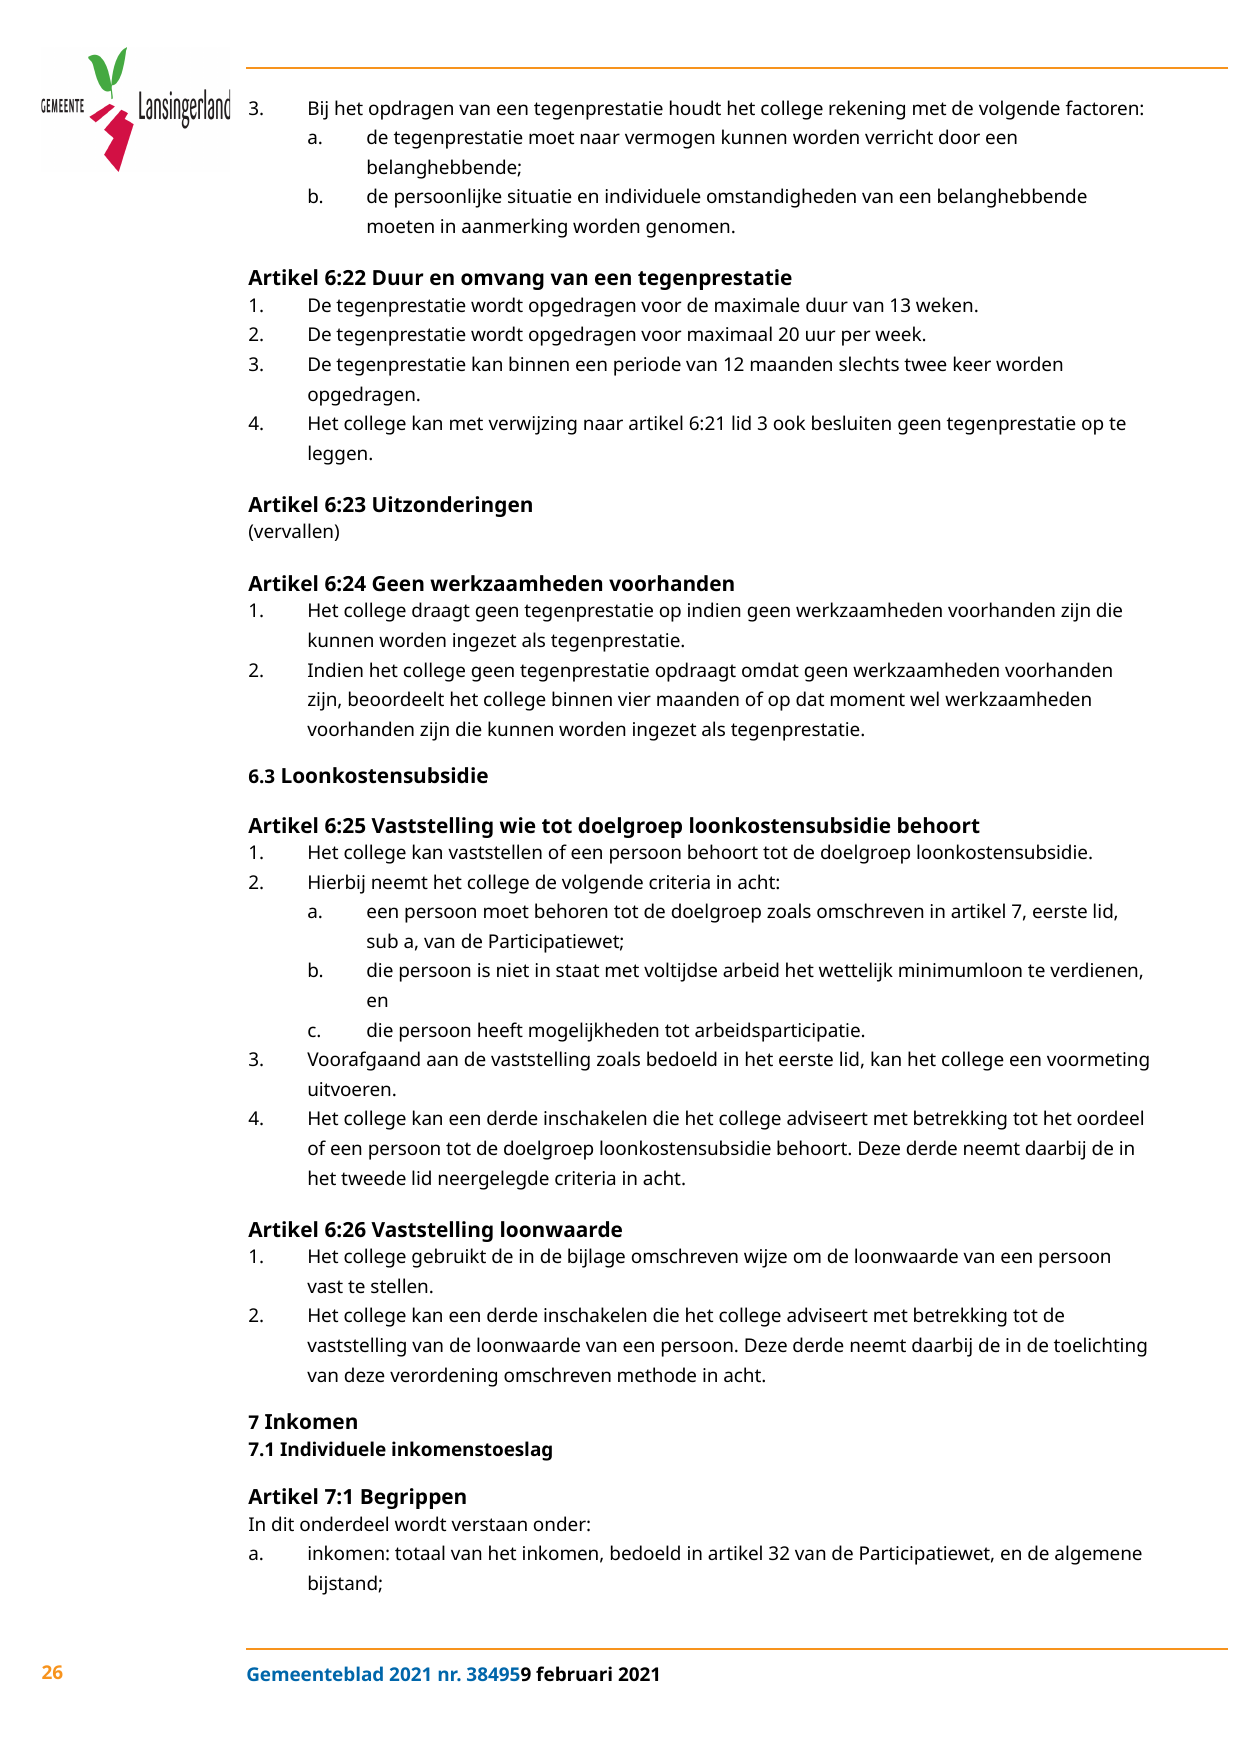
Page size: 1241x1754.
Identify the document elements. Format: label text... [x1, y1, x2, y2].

list een persoon moet behoren tot de doelgroep zoals omschreven in artikel 7, eerste lid, sub a, van de Participatiewet; [307, 898, 1152, 954]
text 7 Inkomen [248, 1407, 1152, 1436]
text 7.1 Individuele inkomenstoeslag [248, 1436, 1152, 1462]
list die persoon is niet in staat met voltijdse arbeid het wettelijk minimumloon te verdienen, en [307, 958, 1152, 1013]
list Bij het opdragen van een tegenprestatie houdt het college rekening met de volgende factoren: [248, 95, 1152, 121]
picture [41, 47, 231, 172]
text 6.3 Loonkostensubsidie [248, 762, 1152, 790]
list de persoonlijke situatie en individuele omstandigheden van een belanghebbende moeten in aanmerking worden genomen. [307, 183, 1152, 239]
text Artikel 6:25 Vaststelling wie tot doelgroep loonkostensubsidie behoort [248, 811, 1152, 839]
list De tegenprestatie wordt opgedragen voor maximaal 20 uur per week. [248, 322, 1152, 347]
list Voorafgaand aan de vaststelling zoals bedoeld in het eerste lid, kan het college een voormeting uitvoeren. [248, 1046, 1152, 1102]
text Artikel 6:24 Geen werkzaamheden voorhanden [248, 569, 1152, 598]
list Het college kan een derde inschakelen die het college adviseert met betrekking tot de vaststelling van de loonwaarde van een persoon. Deze derde neemt daarbij de in de toelichting van deze verordening omschreven methode in acht. [248, 1303, 1152, 1388]
list De tegenprestatie wordt opgedragen voor de maximale duur van 13 weken. [248, 292, 1152, 318]
text Artikel 6:26 Vaststelling loonwaarde [248, 1215, 1152, 1243]
text Artikel 7:1 Begrippen [248, 1482, 1152, 1511]
list Het college kan vaststellen of een persoon behoort tot de doelgroep loonkostensubsidie. [248, 839, 1152, 865]
list Het college draagt geen tegenprestatie op indien geen werkzaamheden voorhanden zijn die kunnen worden ingezet als tegenprestatie. [248, 598, 1152, 653]
list inkomen: totaal van het inkomen, bedoeld in artikel 32 van de Participatiewet, en de algemene bijstand; [248, 1541, 1152, 1596]
list Het college kan een derde inschakelen die het college adviseert met betrekking tot het oordeel of een persoon tot de doelgroep loonkostensubsidie behoort. Deze derde neemt daarbij de in het tweede lid neergelegde criteria in acht. [248, 1106, 1152, 1190]
list Het college gebruikt de in de bijlage omschreven wijze om de loonwaarde van een persoon vast te stellen. [248, 1243, 1152, 1299]
text Artikel 6:23 Uitzonderingen [248, 490, 1152, 519]
text Artikel 6:22 Duur en omvang van een tegenprestatie [248, 263, 1152, 292]
text In dit onderdeel wordt verstaan onder: [248, 1511, 1152, 1537]
list die persoon heeft mogelijkheden tot arbeidsparticipatie. [307, 1017, 1152, 1042]
list de tegenprestatie moet naar vermogen kunnen worden verricht door een belanghebbende; [307, 124, 1152, 180]
list Hierbij neemt het college de volgende criteria in acht: [248, 869, 1152, 894]
text (vervallen) [248, 519, 1152, 544]
list De tegenprestatie kan binnen een periode van 12 maanden slechts twee keer worden opgedragen. [248, 351, 1152, 406]
list Het college kan met verwijzing naar artikel 6:21 lid 3 ook besluiten geen tegenprestatie op te leggen. [248, 410, 1152, 466]
list Indien het college geen tegenprestatie opdraagt omdat geen werkzaamheden voorhanden zijn, beoordeelt het college binnen vier maanden of op dat moment wel werkzaamheden voorhanden zijn die kunnen worden ingezet als tegenprestatie. [248, 657, 1152, 742]
